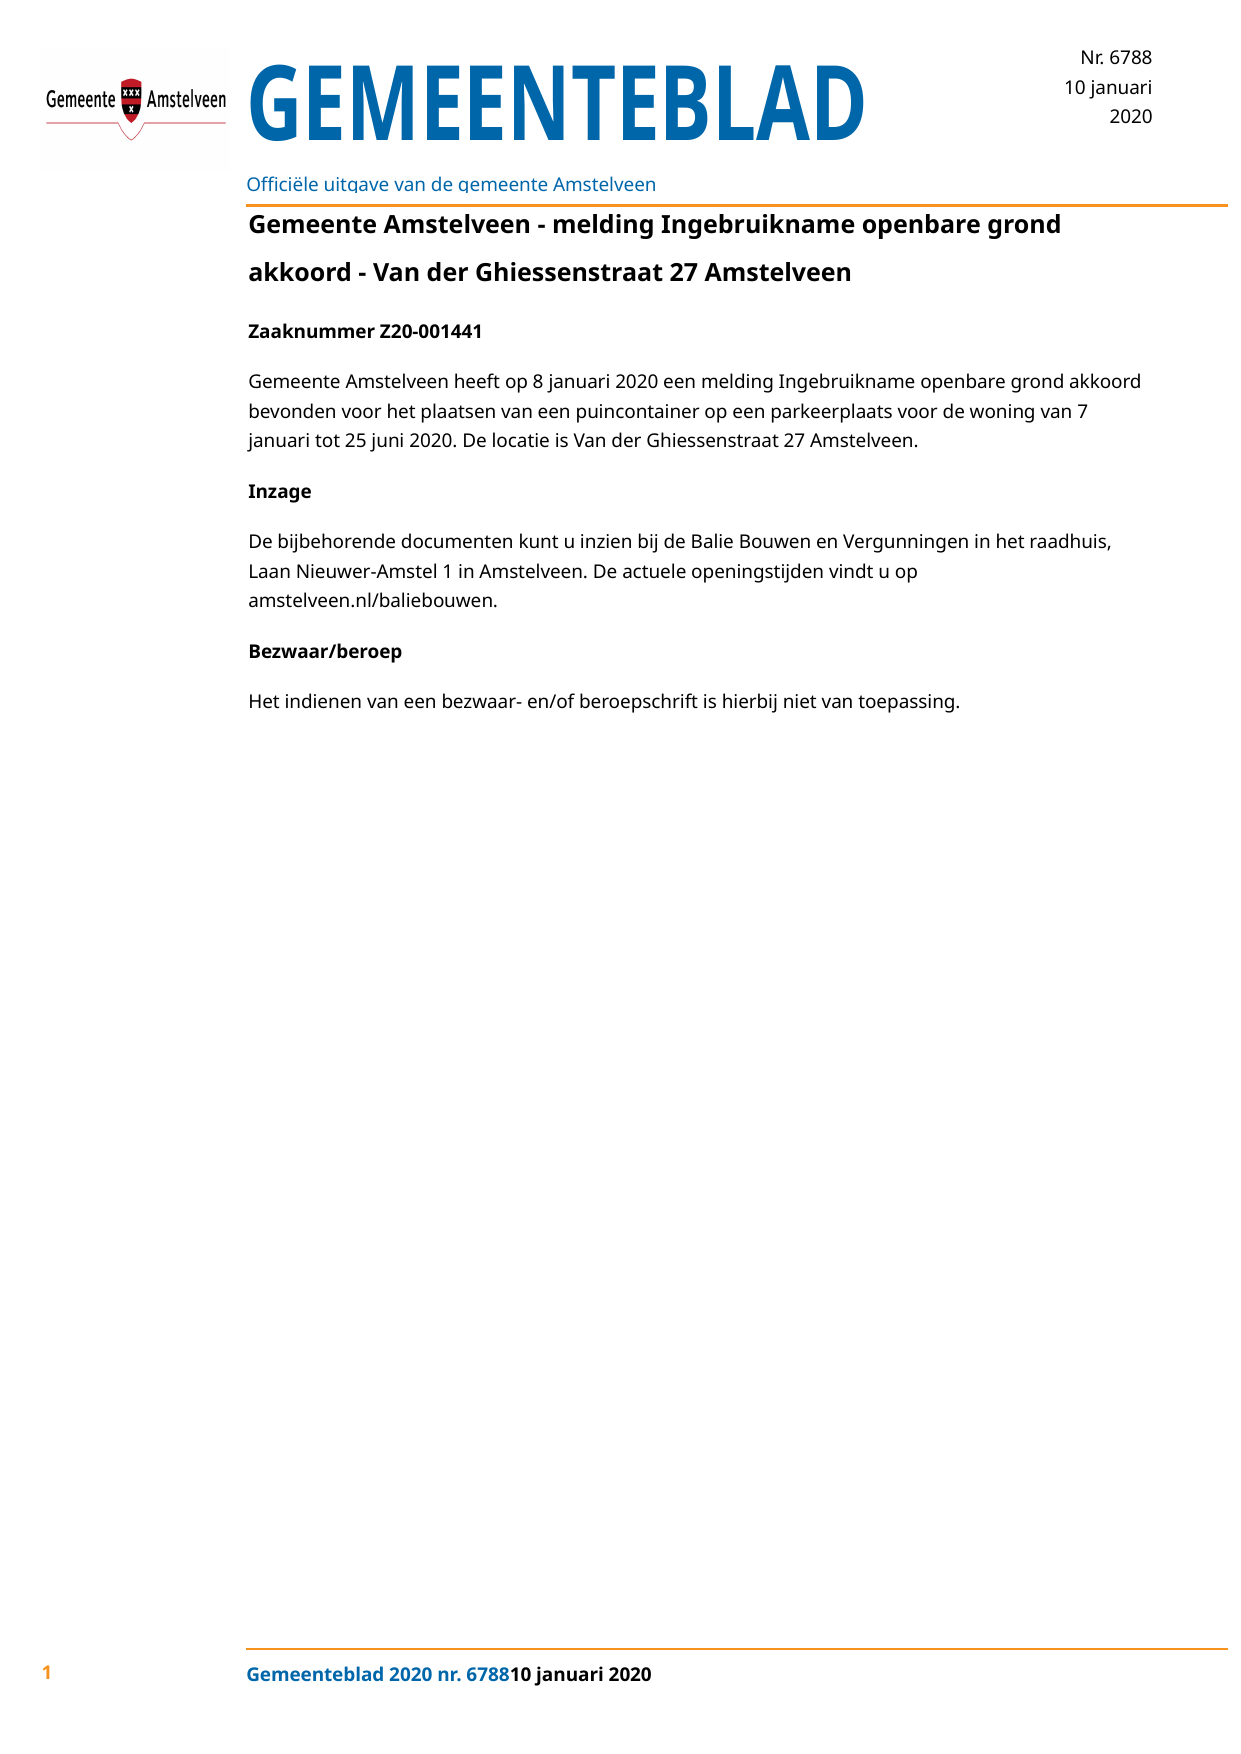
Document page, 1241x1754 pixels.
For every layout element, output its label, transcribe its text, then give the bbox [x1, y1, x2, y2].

picture [41, 47, 231, 172]
text Zaaknummer Z20-001441 [248, 318, 1152, 344]
text Gemeente Amstelveen - melding Ingebruikname openbare grond akkoord - Van der Ghiessenstraat 27 Amstelveen [248, 207, 1152, 288]
text De bijbehorende documenten kunt u inzien bij de Balie Bouwen en Vergunningen in het raadhuis, Laan Nieuwer-Amstel 1 in Amstelveen. De actuele openingstijden vindt u op amstelveen.nl/baliebouwen. [248, 528, 1152, 613]
text Gemeente Amstelveen heeft op 8 januari 2020 een melding Ingebruikname openbare grond akkoord bevonden voor het plaatsen van een puincontainer op een parkeerplaats voor de woning van 7 januari tot 25 juni 2020. De locatie is Van der Ghiessenstraat 27 Amstelveen. [248, 368, 1152, 453]
text Bezwaar/beroep [248, 638, 1152, 664]
text Het indienen van een bezwaar- en/of beroepschrift is hierbij niet van toepassing. [248, 688, 1152, 714]
text Inzage [248, 478, 1152, 504]
